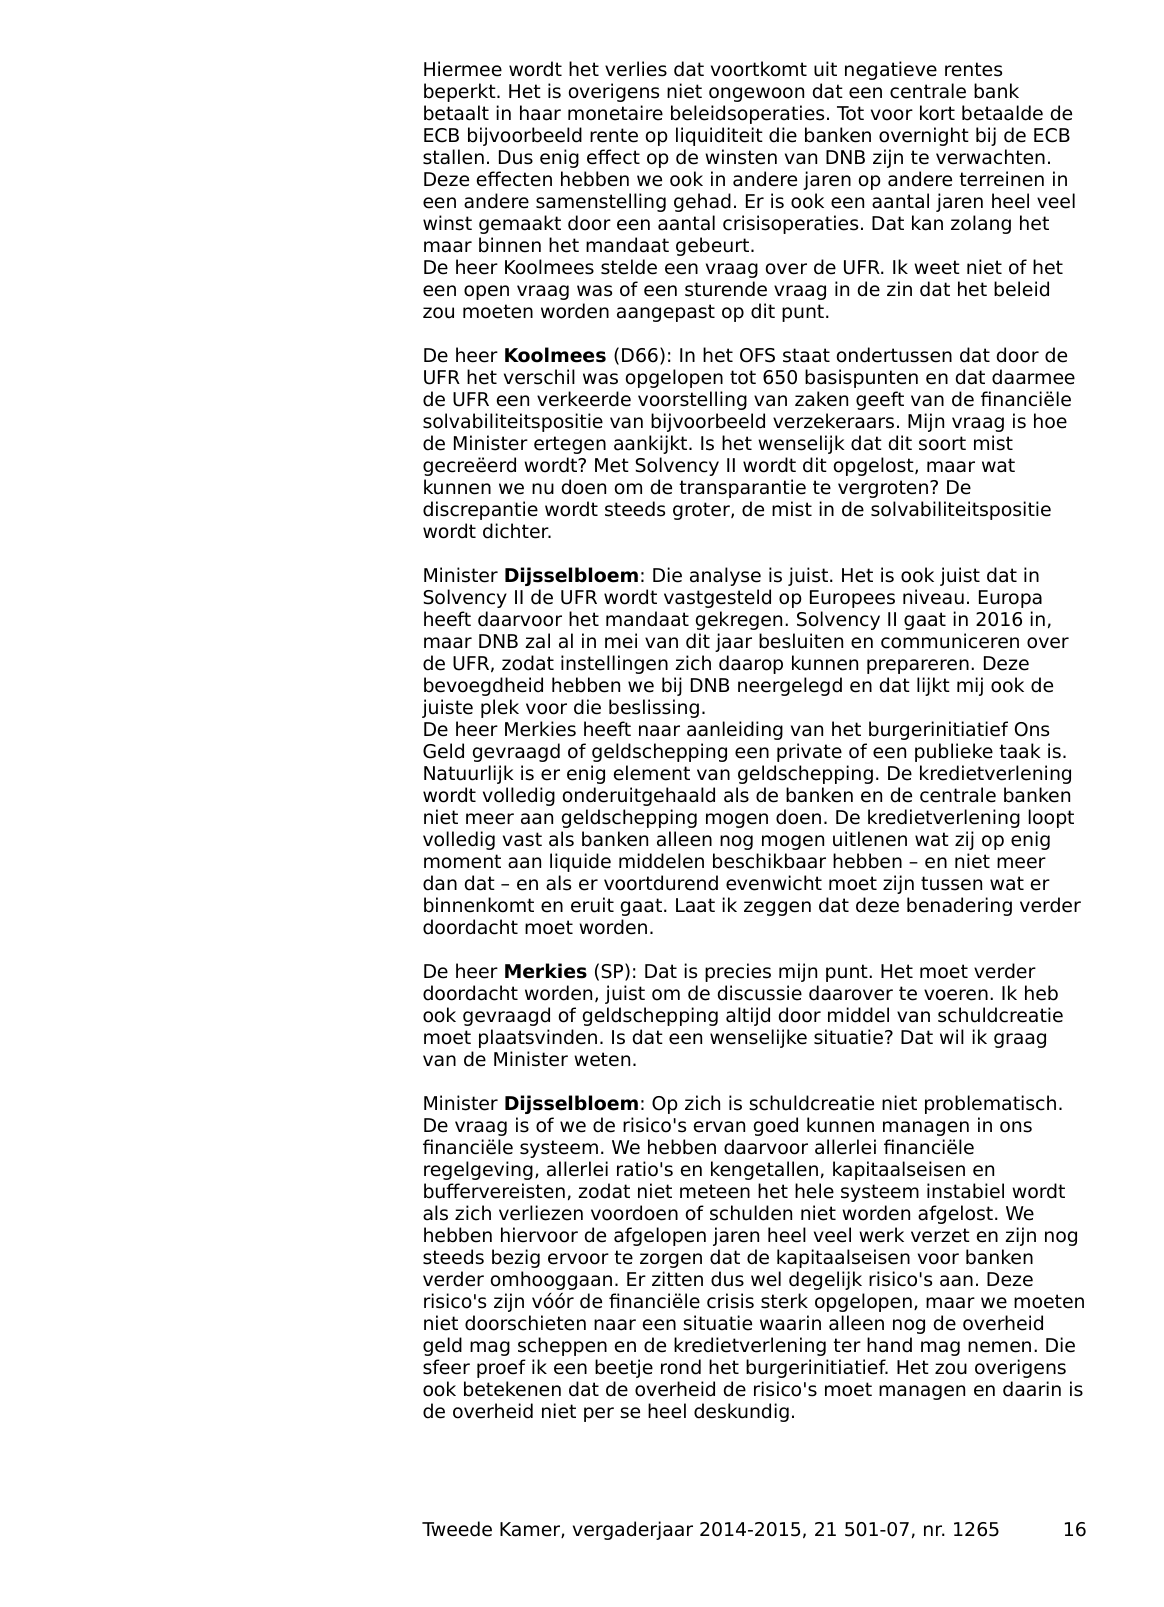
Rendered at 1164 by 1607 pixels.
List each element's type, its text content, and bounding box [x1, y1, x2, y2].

text De heer Merkies (SP): Dat is precies mijn punt. Het moet verder doordacht worden, juist om de discussie daarover te voeren. Ik heb ook gevraagd of geldschepping altijd door middel van schuldcreatie moet plaatsvinden. Is dat een wenselijke situatie? Dat wil ik graag van de Minister weten. [422, 961, 1087, 1071]
text Minister Dijsselbloem: Op zich is schuldcreatie niet problematisch. De vraag is of we de risico's ervan goed kunnen managen in ons financiële systeem. We hebben daarvoor allerlei financiële regelgeving, allerlei ratio's en kengetallen, kapitaalseisen en buffervereisten, zodat niet meteen het hele systeem instabiel wordt als zich verliezen voordoen of schulden niet worden afgelost. We hebben hiervoor de afgelopen jaren heel veel werk verzet en zijn nog steeds bezig ervoor te zorgen dat de kapitaalseisen voor banken verder omhooggaan. Er zitten dus wel degelijk risico's aan. Deze risico's zijn vóór de financiële crisis sterk opgelopen, maar we moeten niet doorschieten naar een situatie waarin alleen nog de overheid geld mag scheppen en de kredietverlening ter hand mag nemen. Die sfeer proef ik een beetje rond het burgerinitiatief. Het zou overigens ook betekenen dat de overheid de risico's moet managen en daarin is de overheid niet per se heel deskundig. [422, 1093, 1087, 1423]
text Hiermee wordt het verlies dat voortkomt uit negatieve rentes beperkt. Het is overigens niet ongewoon dat een centrale bank betaalt in haar monetaire beleidsoperaties. Tot voor kort betaalde de ECB bijvoorbeeld rente op liquiditeit die banken overnight bij de ECB stallen. Dus enig effect op de winsten van DNB zijn te verwachten. Deze effecten hebben we ook in andere jaren op andere terreinen in een andere samenstelling gehad. Er is ook een aantal jaren heel veel winst gemaakt door een aantal crisisoperaties. Dat kan zolang het maar binnen het mandaat gebeurt. [422, 59, 1087, 257]
text Minister Dijsselbloem: Die analyse is juist. Het is ook juist dat in Solvency II de UFR wordt vastgesteld op Europees niveau. Europa heeft daarvoor het mandaat gekregen. Solvency II gaat in 2016 in, maar DNB zal al in mei van dit jaar besluiten en communiceren over de UFR, zodat instellingen zich daarop kunnen prepareren. Deze bevoegdheid hebben we bij DNB neergelegd en dat lijkt mij ook de juiste plek voor die beslissing. [422, 565, 1087, 719]
text De heer Koolmees stelde een vraag over de UFR. Ik weet niet of het een open vraag was of een sturende vraag in de zin dat het beleid zou moeten worden aangepast op dit punt. [422, 257, 1087, 323]
text De heer Koolmees (D66): In het OFS staat ondertussen dat door de UFR het verschil was opgelopen tot 650 basispunten en dat daarmee de UFR een verkeerde voorstelling van zaken geeft van de financiële solvabiliteitspositie van bijvoorbeeld verzekeraars. Mijn vraag is hoe de Minister ertegen aankijkt. Is het wenselijk dat dit soort mist gecreëerd wordt? Met Solvency II wordt dit opgelost, maar wat kunnen we nu doen om de transparantie te vergroten? De discrepantie wordt steeds groter, de mist in de solvabiliteitspositie wordt dichter. [422, 345, 1087, 543]
text De heer Merkies heeft naar aanleiding van het burgerinitiatief Ons Geld gevraagd of geldschepping een private of een publieke taak is. Natuurlijk is er enig element van geldschepping. De kredietverlening wordt volledig onderuitgehaald als de banken en de centrale banken niet meer aan geldschepping mogen doen. De kredietverlening loopt volledig vast als banken alleen nog mogen uitlenen wat zij op enig moment aan liquide middelen beschikbaar hebben – en niet meer dan dat – en als er voortdurend evenwicht moet zijn tussen wat er binnenkomt en eruit gaat. Laat ik zeggen dat deze benadering verder doordacht moet worden. [422, 719, 1087, 939]
